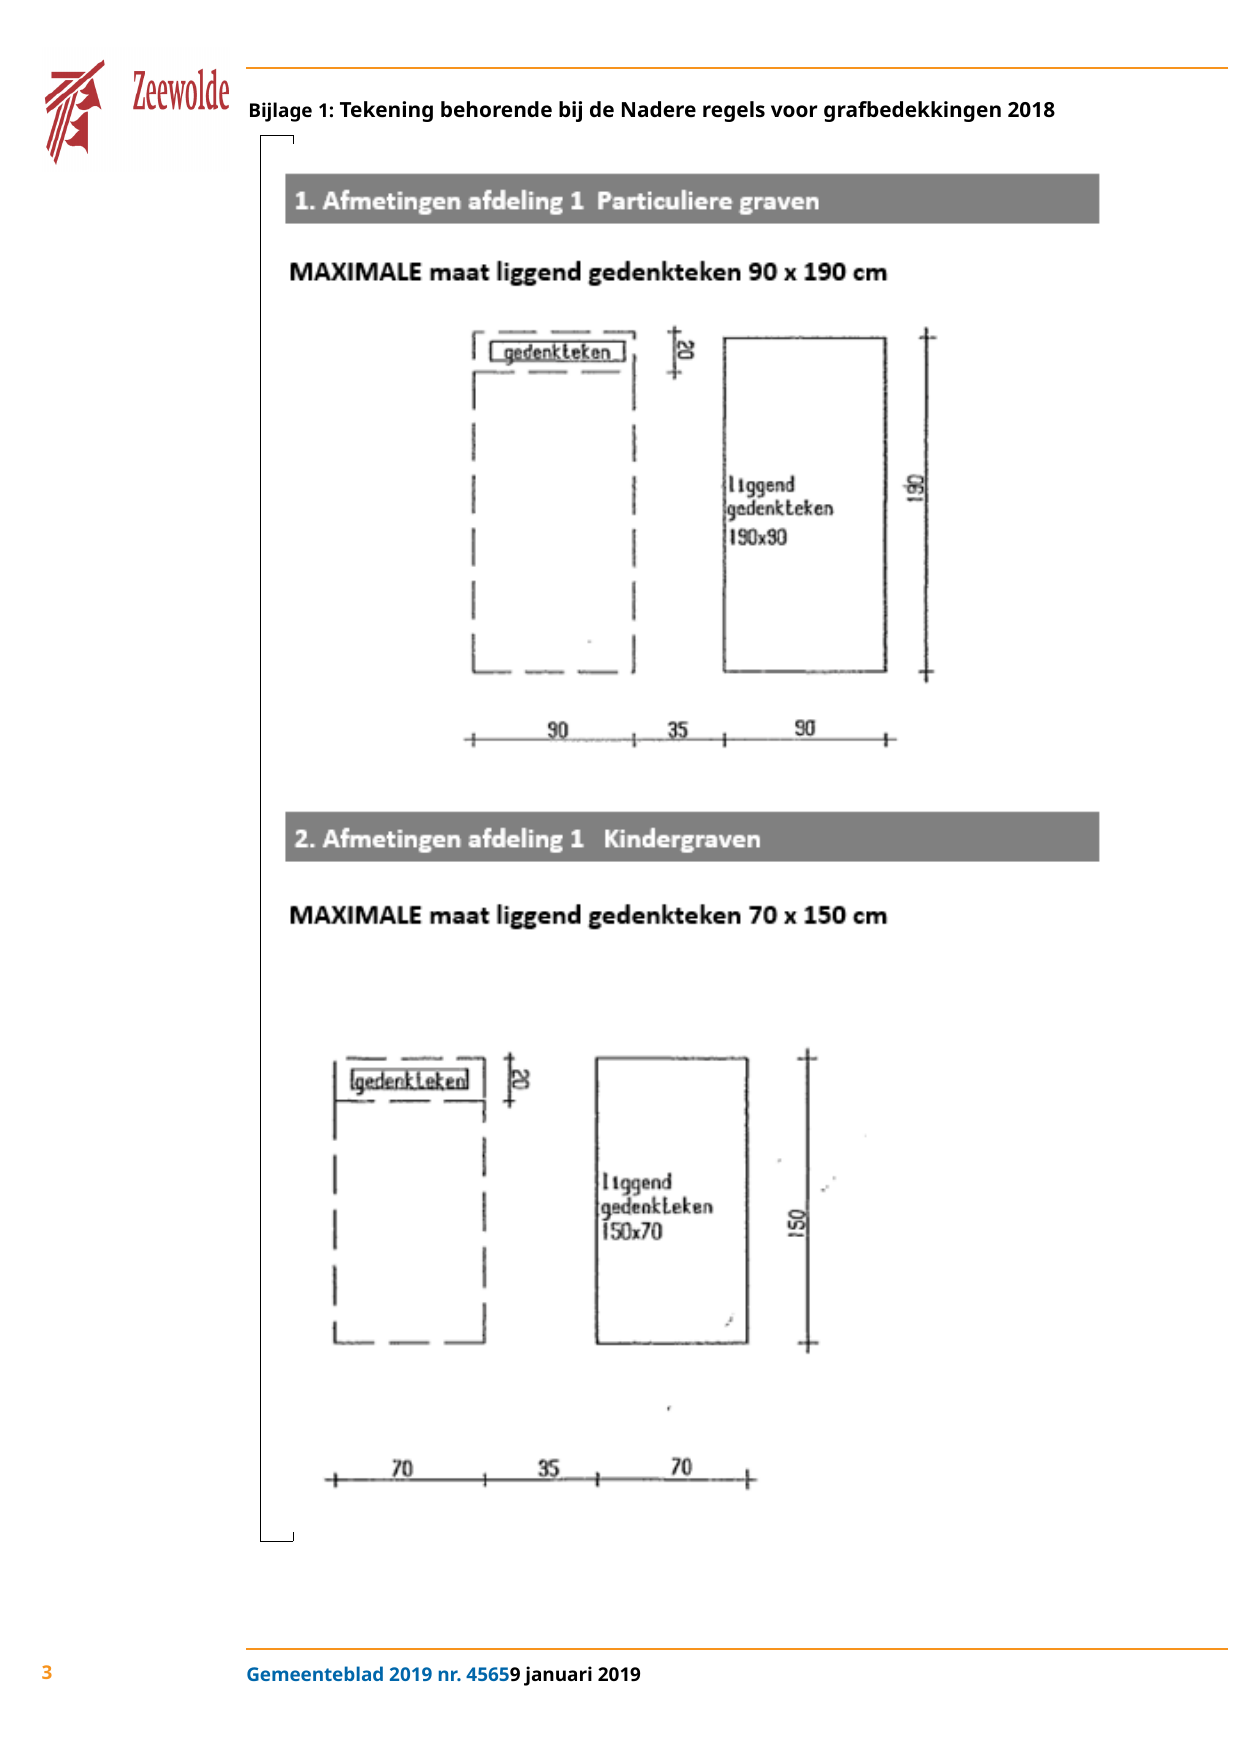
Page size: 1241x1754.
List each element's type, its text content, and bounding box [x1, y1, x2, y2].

picture [41, 47, 231, 172]
text Bijlage 1: Tekening behorende bij de Nadere regels voor grafbedekkingen 2018 [248, 95, 1152, 123]
picture [268, 144, 1121, 1532]
